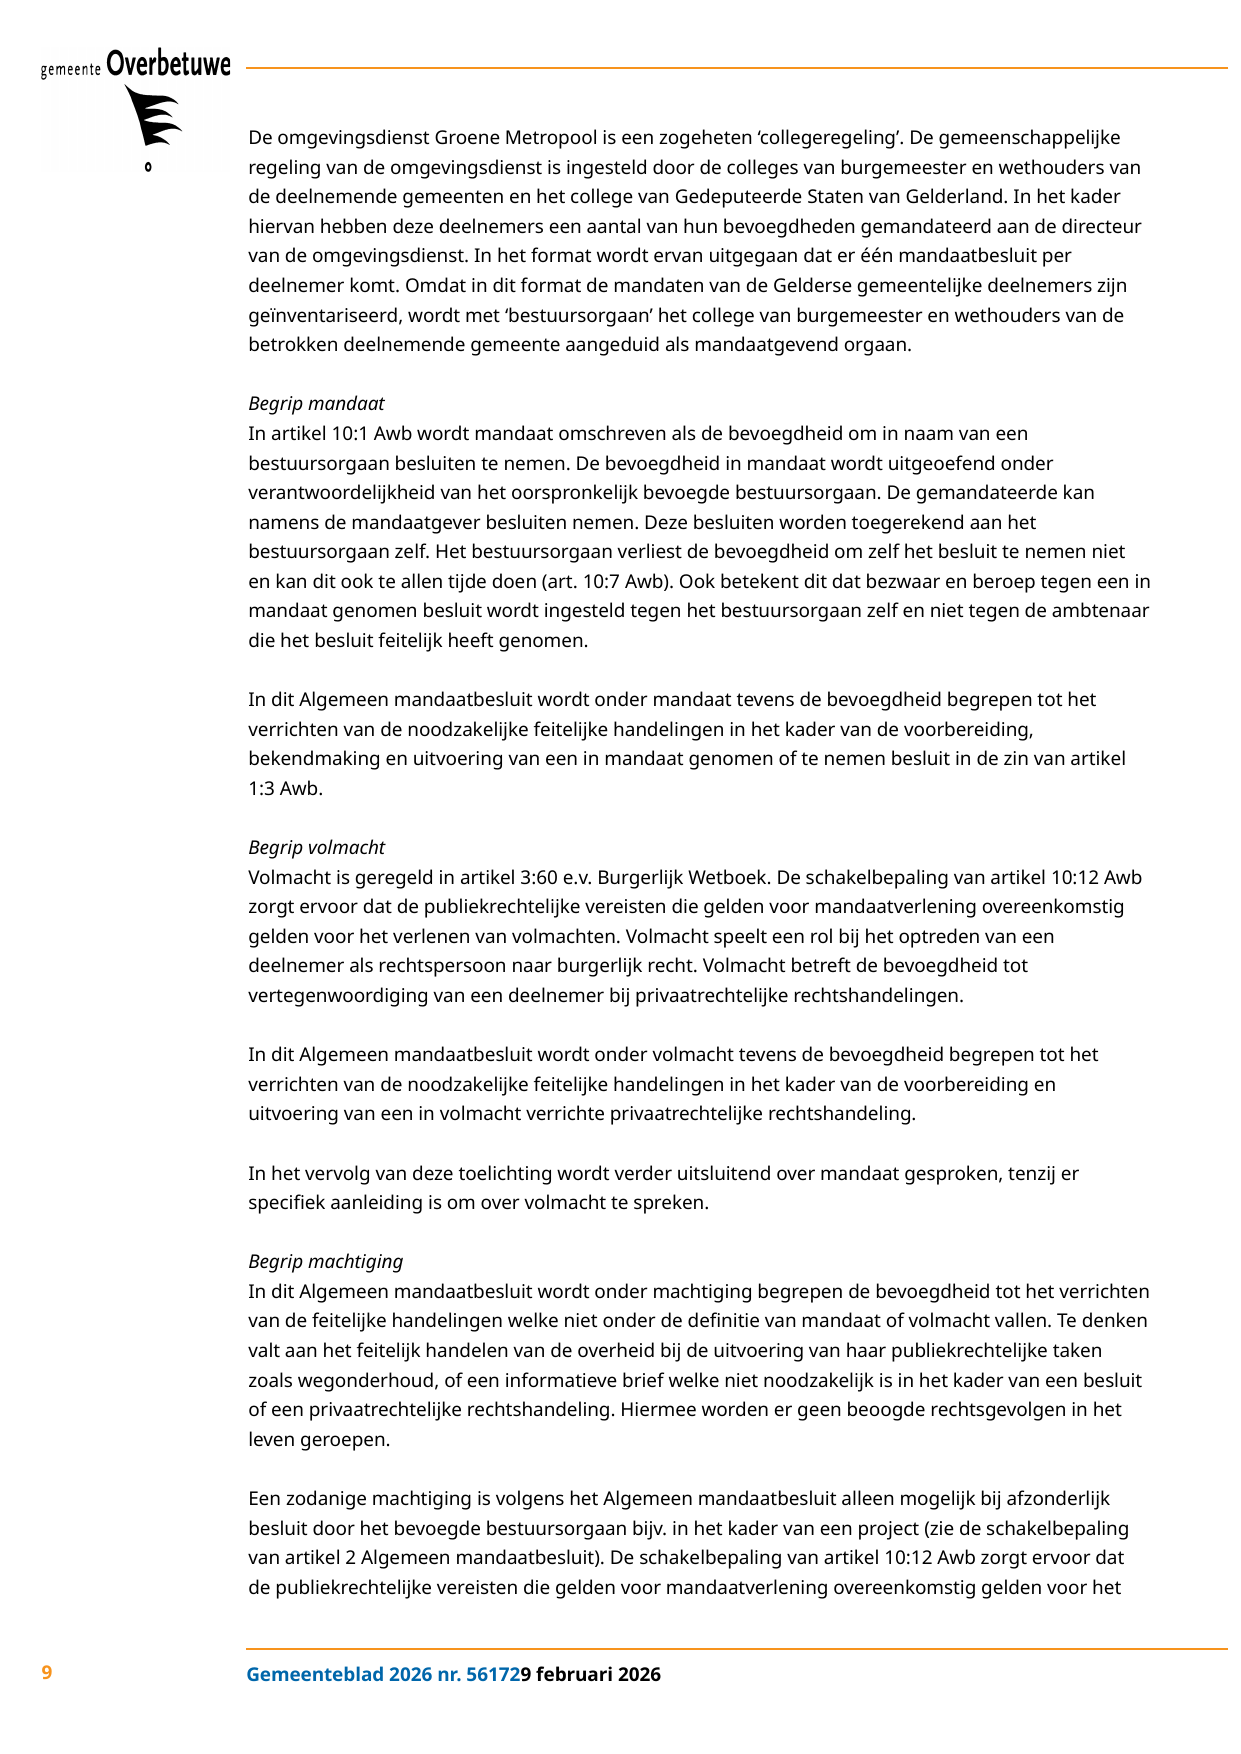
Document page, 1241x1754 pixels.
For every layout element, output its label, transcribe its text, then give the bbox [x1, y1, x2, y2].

text In dit Algemeen mandaatbesluit wordt onder volmacht tevens de bevoegdheid begrepen tot het verrichten van de noodzakelijke feitelijke handelingen in het kader van de voorbereiding en uitvoering van een in volmacht verrichte privaatrechtelijke rechtshandeling. [248, 1041, 1152, 1126]
text In dit Algemeen mandaatbesluit wordt onder mandaat tevens de bevoegdheid begrepen tot het verrichten van de noodzakelijke feitelijke handelingen in het kader van de voorbereiding, bekendmaking en uitvoering van een in mandaat genomen of te nemen besluit in de zin van artikel 1:3 Awb. [248, 686, 1152, 801]
text Volmacht is geregeld in artikel 3:60 e.v. Burgerlijk Wetboek. De schakelbepaling van artikel 10:12 Awb zorgt ervoor dat de publiekrechtelijke vereisten die gelden voor mandaatverlening overeenkomstig gelden voor het verlenen van volmachten. Volmacht speelt een rol bij het optreden van een deelnemer als rechtspersoon naar burgerlijk recht. Volmacht betreft de bevoegdheid tot vertegenwoordiging van een deelnemer bij privaatrechtelijke rechtshandelingen. [248, 864, 1152, 1008]
picture [41, 47, 231, 172]
text Begrip mandaat [248, 391, 1152, 416]
text In het vervolg van deze toelichting wordt verder uitsluitend over mandaat gesproken, tenzij er specifiek aanleiding is om over volmacht te spreken. [248, 1160, 1152, 1215]
text Begrip volmacht [248, 834, 1152, 860]
text De omgevingsdienst Groene Metropool is een zogeheten ‘collegeregeling’. De gemeenschappelijke regeling van de omgevingsdienst is ingesteld door de colleges van burgemeester en wethouders van de deelnemende gemeenten en het college van Gedeputeerde Staten van Gelderland. In het kader hiervan hebben deze deelnemers een aantal van hun bevoegdheden gemandateerd aan de directeur van de omgevingsdienst. In het format wordt ervan uitgegaan dat er één mandaatbesluit per deelnemer komt. Omdat in dit format de mandaten van de Gelderse gemeentelijke deelnemers zijn geïnventariseerd, wordt met ‘bestuursorgaan’ het college van burgemeester en wethouders van de betrokken deelnemende gemeente aangeduid als mandaatgevend orgaan. [248, 124, 1152, 357]
text In artikel 10:1 Awb wordt mandaat omschreven als de bevoegdheid om in naam van een bestuursorgaan besluiten te nemen. De bevoegdheid in mandaat wordt uitgeoefend onder verantwoordelijkheid van het oorspronkelijk bevoegde bestuursorgaan. De gemandateerde kan namens de mandaatgever besluiten nemen. Deze besluiten worden toegerekend aan het bestuursorgaan zelf. Het bestuursorgaan verliest de bevoegdheid om zelf het besluit te nemen niet en kan dit ook te allen tijde doen (art. 10:7 Awb). Ook betekent dit dat bezwaar en beroep tegen een in mandaat genomen besluit wordt ingesteld tegen het bestuursorgaan zelf en niet tegen de ambtenaar die het besluit feitelijk heeft genomen. [248, 420, 1152, 653]
text In dit Algemeen mandaatbesluit wordt onder machtiging begrepen de bevoegdheid tot het verrichten van de feitelijke handelingen welke niet onder de definitie van mandaat of volmacht vallen. Te denken valt aan het feitelijk handelen van de overheid bij de uitvoering van haar publiekrechtelijke taken zoals wegonderhoud, of een informatieve brief welke niet noodzakelijk is in het kader van een besluit of een privaatrechtelijke rechtshandeling. Hiermee worden er geen beoogde rechtsgevolgen in het leven geroepen. [248, 1278, 1152, 1452]
text Een zodanige machtiging is volgens het Algemeen mandaatbesluit alleen mogelijk bij afzonderlijk besluit door het bevoegde bestuursorgaan bijv. in het kader van een project (zie de schakelbepaling van artikel 2 Algemeen mandaatbesluit). De schakelbepaling van artikel 10:12 Awb zorgt ervoor dat de publiekrechtelijke vereisten die gelden voor mandaatverlening overeenkomstig gelden voor het [248, 1485, 1152, 1600]
text Begrip machtiging [248, 1248, 1152, 1274]
